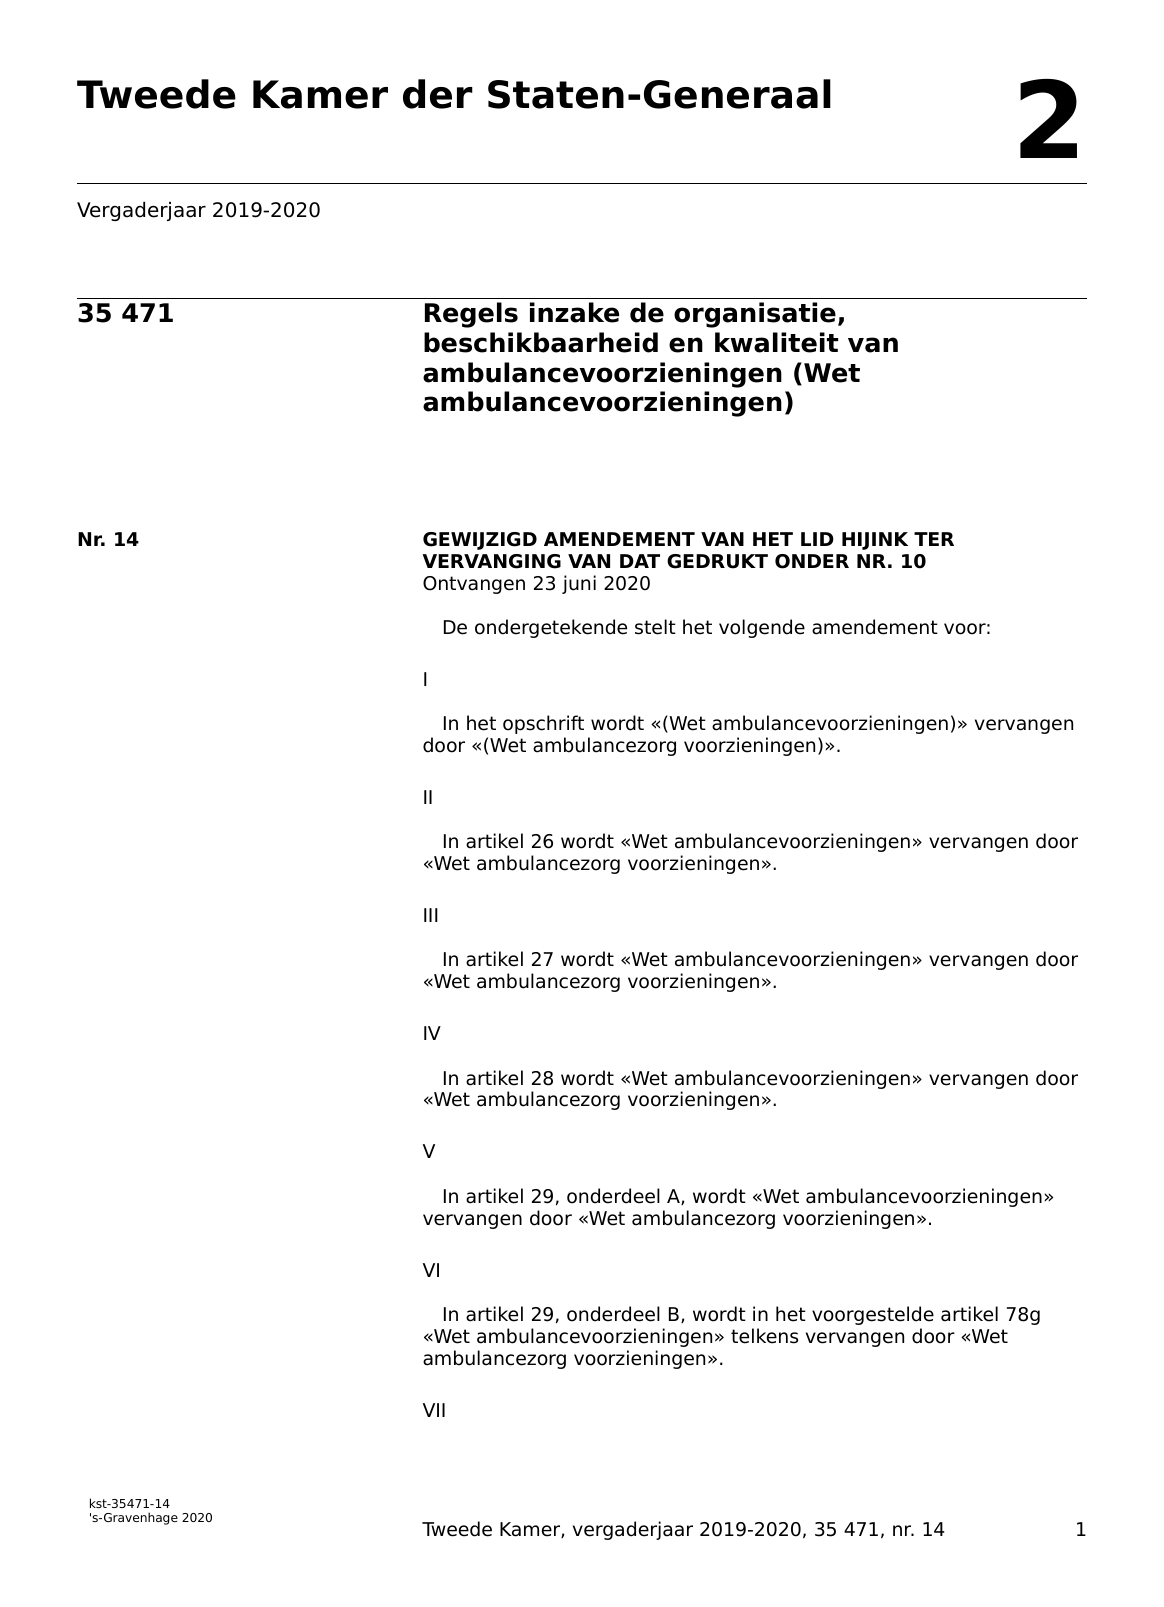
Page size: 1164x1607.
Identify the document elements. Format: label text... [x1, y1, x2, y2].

subtitle VI [422, 1259, 1087, 1281]
table_header Tweede Kamer der Staten-Generaal [77, 59, 886, 183]
text In artikel 27 wordt «Wet ambulancevoorzieningen» vervangen door «Wet ambulancezorg voorzieningen». [422, 949, 1087, 993]
text Ontvangen 23 juni 2020 [422, 573, 1087, 595]
text In artikel 29, onderdeel B, wordt in het voorgestelde artikel 78g «Wet ambulancevoorzieningen» telkens vervangen door «Wet ambulancezorg voorzieningen». [422, 1304, 1087, 1369]
text 's-Gravenhage 2020 [88, 1511, 323, 1525]
subtitle I [422, 669, 1087, 691]
text In artikel 28 wordt «Wet ambulancevoorzieningen» vervangen door «Wet ambulancezorg voorzieningen». [422, 1067, 1087, 1111]
subtitle VII [422, 1399, 1087, 1422]
table_header 2 [886, 59, 1087, 183]
subtitle Nr. 14 GEWIJZIGD AMENDEMENT VAN HET LID HIJINK TER VERVANGING VAN DAT GEDRUKT ONDER NR. 10 [77, 529, 1087, 573]
text In het opschrift wordt «(Wet ambulancevoorzieningen)» vervangen door «(Wet ambulancezorg voorzieningen)». [422, 713, 1087, 757]
text In artikel 26 wordt «Wet ambulancevoorzieningen» vervangen door «Wet ambulancezorg voorzieningen». [422, 831, 1087, 875]
text In artikel 29, onderdeel A, wordt «Wet ambulancevoorzieningen» vervangen door «Wet ambulancezorg voorzieningen». [422, 1186, 1087, 1229]
subtitle 35 471 Regels inzake de organisatie, beschikbaarheid en kwaliteit van ambulancevoorzieningen (Wet ambulancevoorzieningen) [77, 299, 1087, 418]
subtitle II [422, 787, 1087, 809]
subtitle V [422, 1141, 1087, 1163]
subtitle IV [422, 1023, 1087, 1045]
text kst-35471-14 [88, 1497, 323, 1511]
subtitle III [422, 905, 1087, 927]
text De ondergetekende stelt het volgende amendement voor: [422, 617, 1087, 639]
table_cell Vergaderjaar 2019-2020 [77, 184, 1087, 298]
